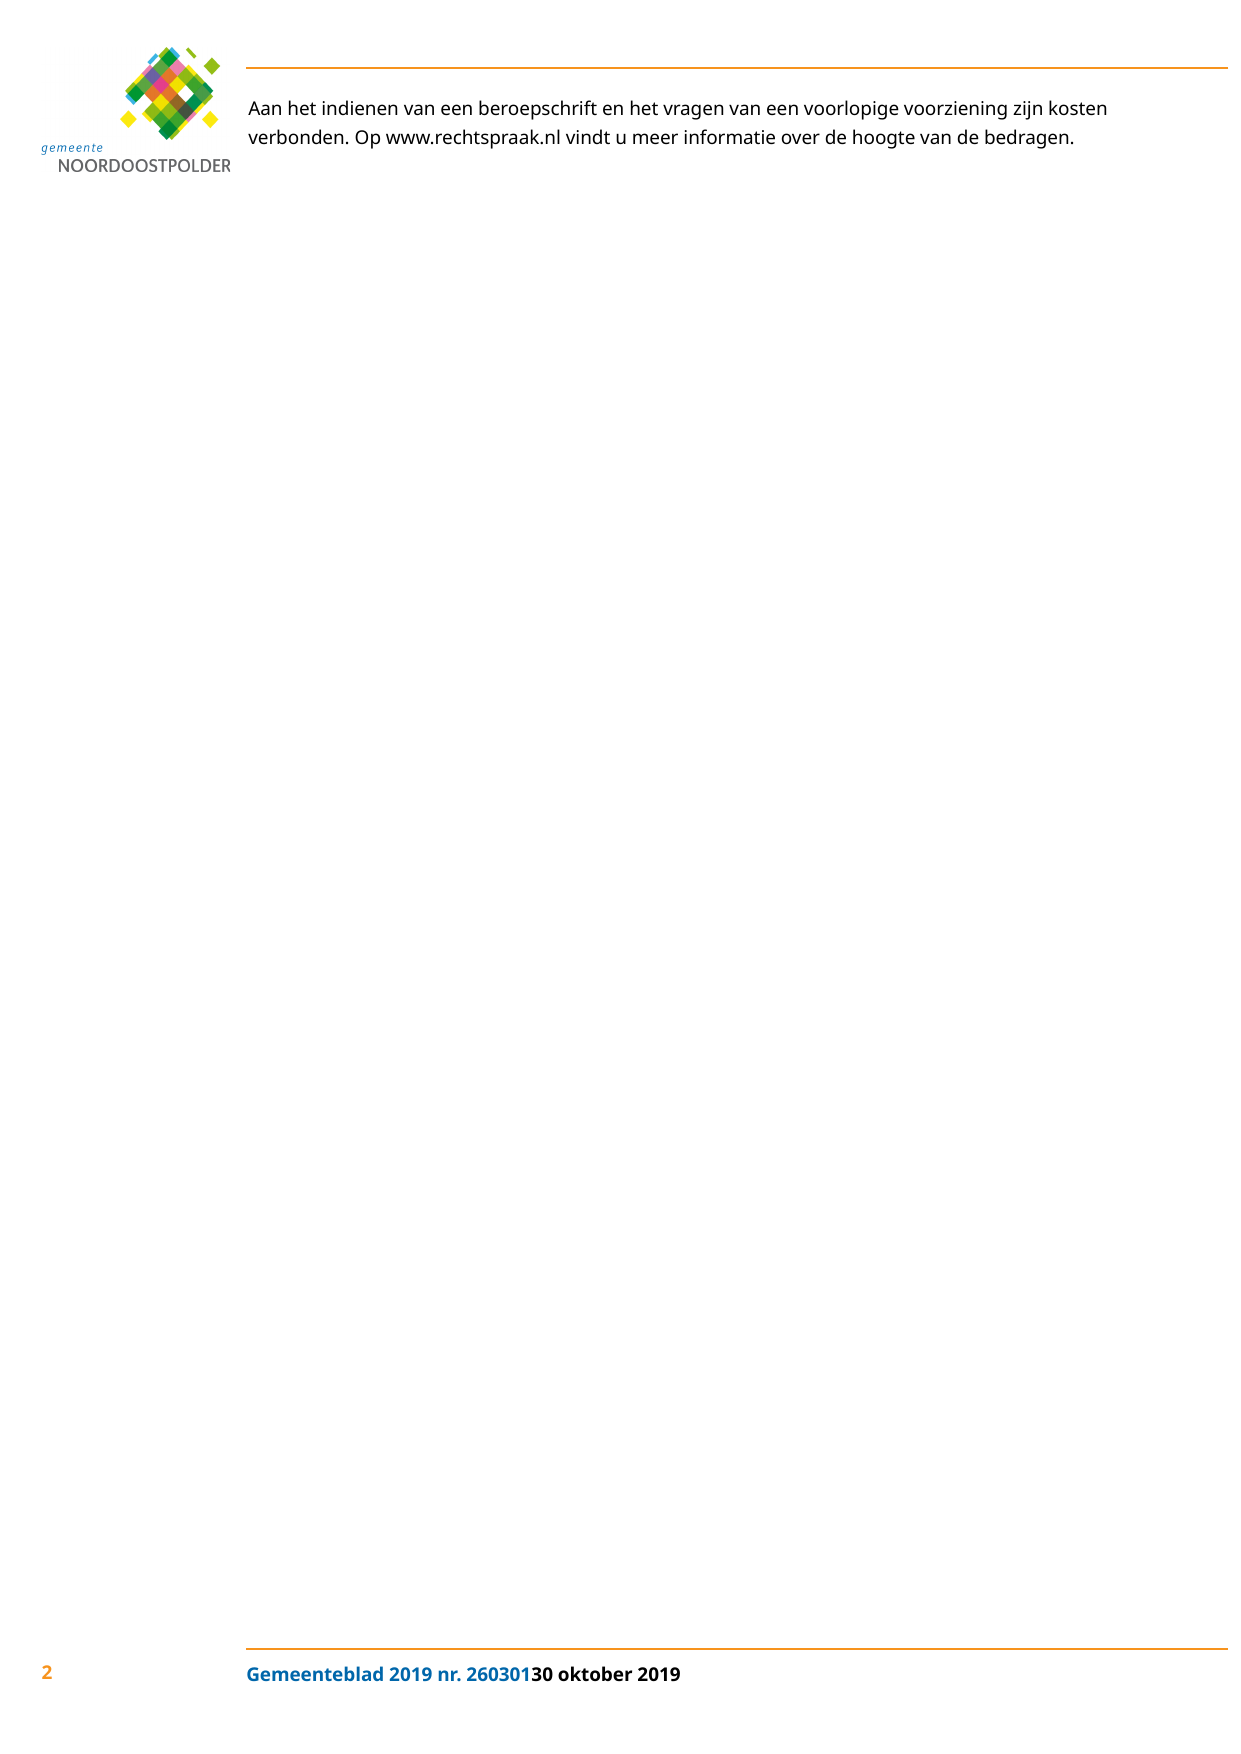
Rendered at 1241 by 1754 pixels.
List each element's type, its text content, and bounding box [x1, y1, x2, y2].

text Aan het indienen van een beroepschrift en het vragen van een voorlopige voorziening zijn kosten verbonden. Op www.rechtspraak.nl vindt u meer informatie over de hoogte van de bedragen. [248, 95, 1152, 150]
picture [41, 47, 231, 172]
